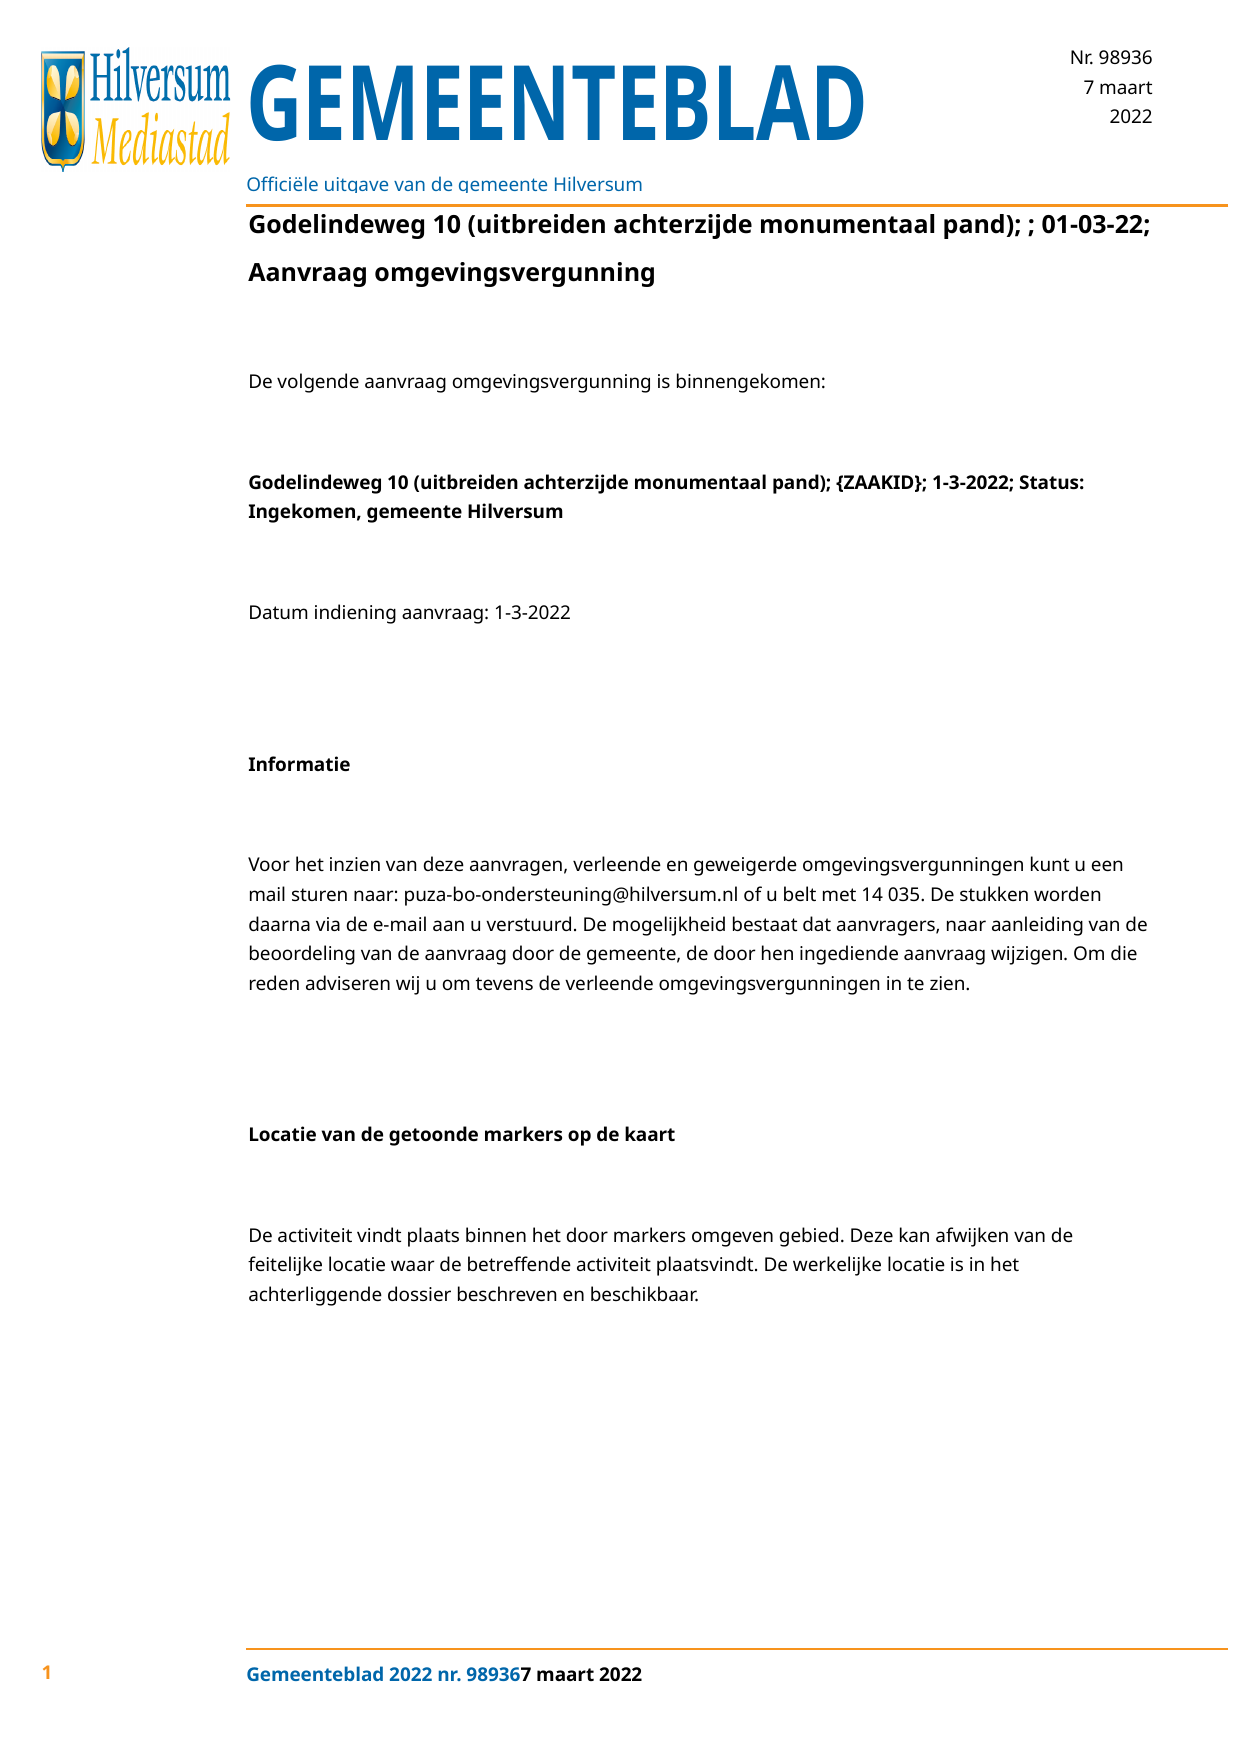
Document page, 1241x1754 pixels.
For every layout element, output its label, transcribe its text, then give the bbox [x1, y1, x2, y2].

text Voor het inzien van deze aanvragen, verleende en geweigerde omgevingsvergunningen kunt u een mail sturen naar: puza-bo-ondersteuning@hilversum.nl of u belt met 14 035. De stukken worden daarna via de e-mail aan u verstuurd. De mogelijkheid bestaat dat aanvragers, naar aanleiding van de beoordeling van de aanvraag door de gemeente, de door hen ingediende aanvraag wijzigen. Om die reden adviseren wij u om tevens de verleende omgevingsvergunningen in te zien. [248, 852, 1152, 996]
text Godelindeweg 10 (uitbreiden achterzijde monumentaal pand); {ZAAKID}; 1-3-2022; Status: Ingekomen, gemeente Hilversum [248, 469, 1152, 524]
text Locatie van de getoonde markers op de kaart [248, 1121, 1152, 1147]
picture [41, 47, 231, 172]
text De activiteit vindt plaats binnen het door markers omgeven gebied. Deze kan afwijken van de feitelijke locatie waar de betreffende activiteit plaatsvindt. De werkelijke locatie is in het achterliggende dossier beschreven en beschikbaar. [248, 1222, 1152, 1307]
text Datum indiening aanvraag: 1-3-2022 [248, 599, 1152, 625]
text Godelindeweg 10 (uitbreiden achterzijde monumentaal pand); ; 01-03-22; Aanvraag omgevingsvergunning [248, 207, 1152, 288]
text Informatie [248, 751, 1152, 777]
text De volgende aanvraag omgevingsvergunning is binnengekomen: [248, 368, 1152, 394]
